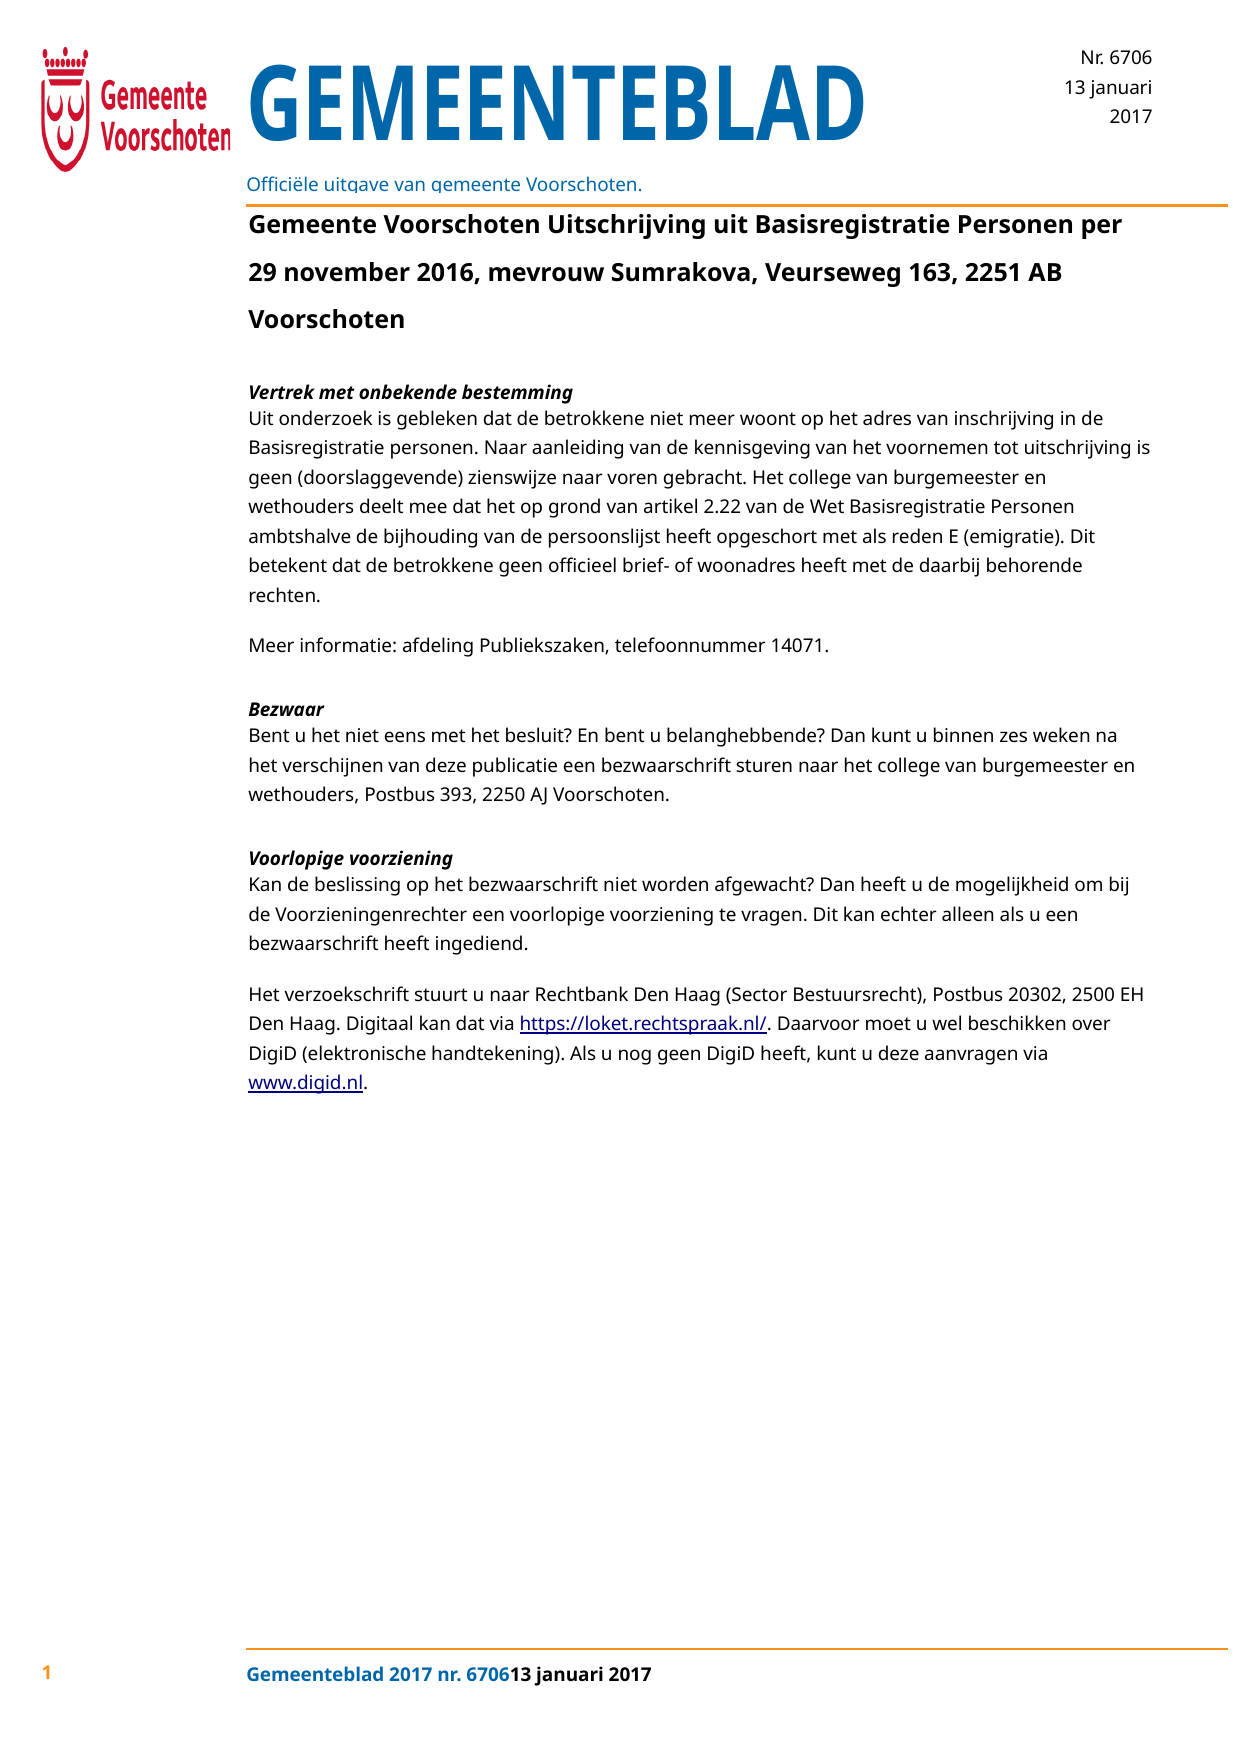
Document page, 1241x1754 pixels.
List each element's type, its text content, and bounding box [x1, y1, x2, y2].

text Kan de beslissing op het bezwaarschrift niet worden afgewacht? Dan heeft u de mogelijkheid om bij de Voorzieningenrechter een voorlopige voorziening te vragen. Dit kan echter alleen als u een bezwaarschrift heeft ingediend. [248, 871, 1152, 956]
text Bent u het niet eens met het besluit? En bent u belanghebbende? Dan kunt u binnen zes weken na het verschijnen van deze publicatie een bezwaarschrift sturen naar het college van burgemeester en wethouders, Postbus 393, 2250 AJ Voorschoten. [248, 722, 1152, 807]
picture [41, 47, 231, 172]
text Gemeente Voorschoten Uitschrijving uit Basisregistratie Personen per 29 november 2016, mevrouw Sumrakova, Veurseweg 163, 2251 AB Voorschoten [248, 207, 1152, 336]
text Voorlopige voorziening [248, 846, 1152, 871]
text Uit onderzoek is gebleken dat de betrokkene niet meer woont op het adres van inschrijving in de Basisregistratie personen. Naar aanleiding van de kennisgeving van het voornemen tot uitschrijving is geen (doorslaggevende) zienswijze naar voren gebracht. Het college van burgemeester en wethouders deelt mee dat het op grond van artikel 2.22 van de Wet Basisregistratie Personen ambtshalve de bijhouding van de persoonslijst heeft opgeschort met als reden E (emigratie). Dit betekent dat de betrokkene geen officieel brief- of woonadres heeft met de daarbij behorende rechten. [248, 405, 1152, 608]
text Het verzoekschrift stuurt u naar Rechtbank Den Haag (Sector Bestuursrecht), Postbus 20302, 2500 EH Den Haag. Digitaal kan dat via https://loket.rechtspraak.nl/. Daarvoor moet u wel beschikken over DigiD (elektronische handtekening). Als u nog geen DigiD heeft, kunt u deze aanvragen via www.digid.nl. [248, 981, 1152, 1095]
text Meer informatie: afdeling Publiekszaken, telefoonnummer 14071. [248, 633, 1152, 658]
text Vertrek met onbekende bestemming [248, 379, 1152, 405]
text Bezwaar [248, 697, 1152, 722]
